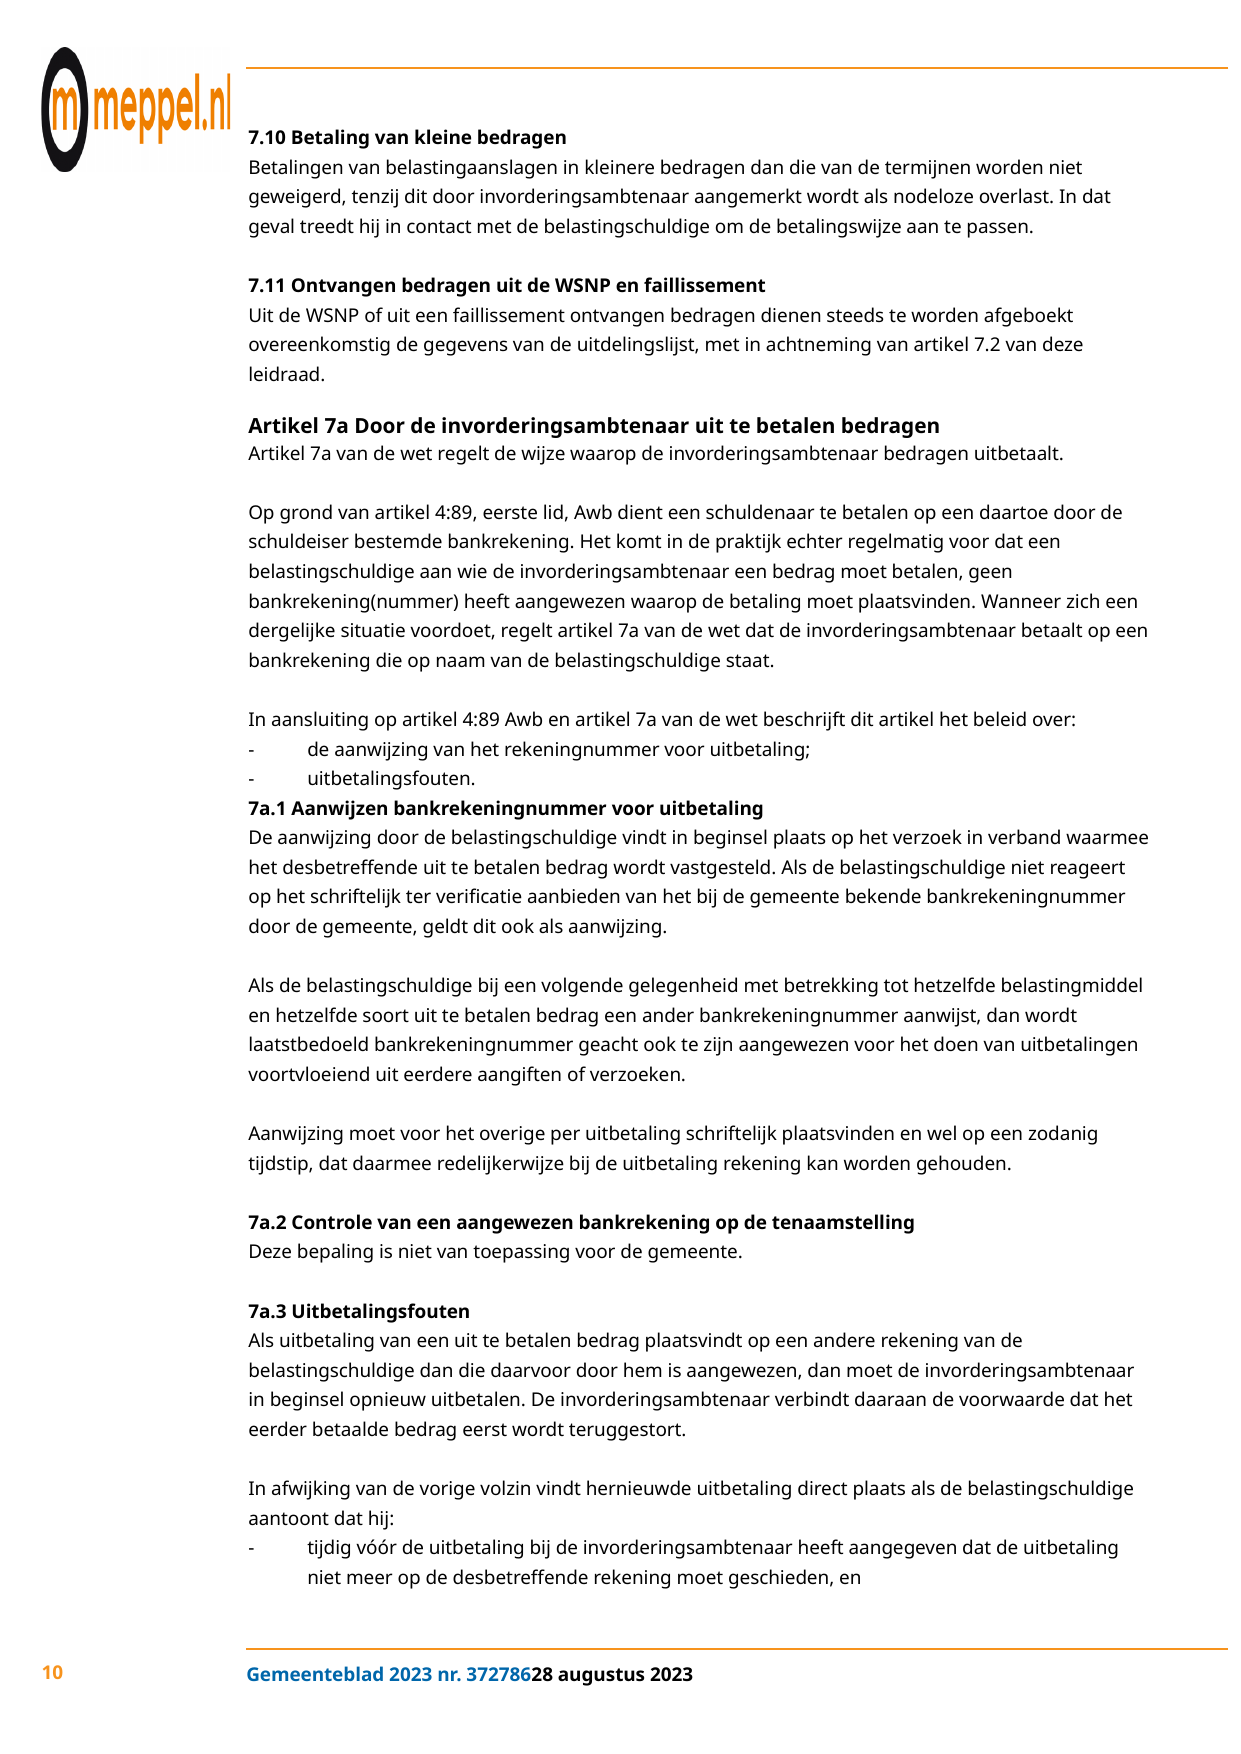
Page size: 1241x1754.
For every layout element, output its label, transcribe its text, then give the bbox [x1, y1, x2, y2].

list tijdig vóór de uitbetaling bij de invorderingsambtenaar heeft aangegeven dat de uitbetaling niet meer op de desbetreffende rekening moet geschieden, en [248, 1534, 1152, 1590]
text Als de belastingschuldige bij een volgende gelegenheid met betrekking tot hetzelfde belastingmiddel en hetzelfde soort uit te betalen bedrag een ander bankrekeningnummer aanwijst, dan wordt laatstbedoeld bankrekeningnummer geacht ook te zijn aangewezen voor het doen van uitbetalingen voortvloeiend uit eerdere aangiften of verzoeken. [248, 972, 1152, 1087]
text Uit de WSNP of uit een faillissement ontvangen bedragen dienen steeds te worden afgeboekt overeenkomstig de gegevens van de uitdelingslijst, met in achtneming van artikel 7.2 van deze leidraad. [248, 302, 1152, 387]
text Als uitbetaling van een uit te betalen bedrag plaatsvindt op een andere rekening van de belastingschuldige dan die daarvoor door hem is aangewezen, dan moet de invorderingsambtenaar in beginsel opnieuw uitbetalen. De invorderingsambtenaar verbindt daaraan de voorwaarde dat het eerder betaalde bedrag eerst wordt teruggestort. [248, 1327, 1152, 1442]
text 7a.2 Controle van een aangewezen bankrekening op de tenaamstelling [248, 1209, 1152, 1235]
text Deze bepaling is niet van toepassing voor de gemeente. [248, 1239, 1152, 1264]
text Op grond van artikel 4:89, eerste lid, Awb dient een schuldenaar te betalen op een daartoe door de schuldeiser bestemde bankrekening. Het komt in de praktijk echter regelmatig voor dat een belastingschuldige aan wie de invorderingsambtenaar een bedrag moet betalen, geen bankrekening(nummer) heeft aangewezen waarop de betaling moet plaatsvinden. Wanneer zich een dergelijke situatie voordoet, regelt artikel 7a van de wet dat de invorderingsambtenaar betaalt op een bankrekening die op naam van de belastingschuldige staat. [248, 499, 1152, 673]
text In aansluiting op artikel 4:89 Awb en artikel 7a van de wet beschrijft dit artikel het beleid over: [248, 706, 1152, 732]
text Aanwijzing moet voor het overige per uitbetaling schriftelijk plaatsvinden en wel op een zodanig tijdstip, dat daarmee redelijkerwijze bij de uitbetaling rekening kan worden gehouden. [248, 1120, 1152, 1176]
text 7a.3 Uitbetalingsfouten [248, 1298, 1152, 1323]
text Betalingen van belastingaanslagen in kleinere bedragen dan die van de termijnen worden niet geweigerd, tenzij dit door invorderingsambtenaar aangemerkt wordt als nodeloze overlast. In dat geval treedt hij in contact met de belastingschuldige om de betalingswijze aan te passen. [248, 154, 1152, 239]
picture [41, 47, 231, 172]
text Artikel 7a van de wet regelt de wijze waarop de invorderingsambtenaar bedragen uitbetaalt. [248, 440, 1152, 466]
list uitbetalingsfouten. [248, 765, 1152, 791]
text Artikel 7a Door de invorderingsambtenaar uit te betalen bedragen [248, 411, 1152, 440]
list de aanwijzing van het rekeningnummer voor uitbetaling; [248, 736, 1152, 761]
text In afwijking van de vorige volzin vindt hernieuwde uitbetaling direct plaats als de belastingschuldige aantoont dat hij: [248, 1475, 1152, 1531]
text De aanwijzing door de belastingschuldige vindt in beginsel plaats op het verzoek in verband waarmee het desbetreffende uit te betalen bedrag wordt vastgesteld. Als de belastingschuldige niet reageert op het schriftelijk ter verificatie aanbieden van het bij de gemeente bekende bankrekeningnummer door de gemeente, geldt dit ook als aanwijzing. [248, 824, 1152, 939]
text 7.11 Ontvangen bedragen uit de WSNP en faillissement [248, 272, 1152, 298]
text 7.10 Betaling van kleine bedragen [248, 124, 1152, 150]
text 7a.1 Aanwijzen bankrekeningnummer voor uitbetaling [248, 795, 1152, 821]
